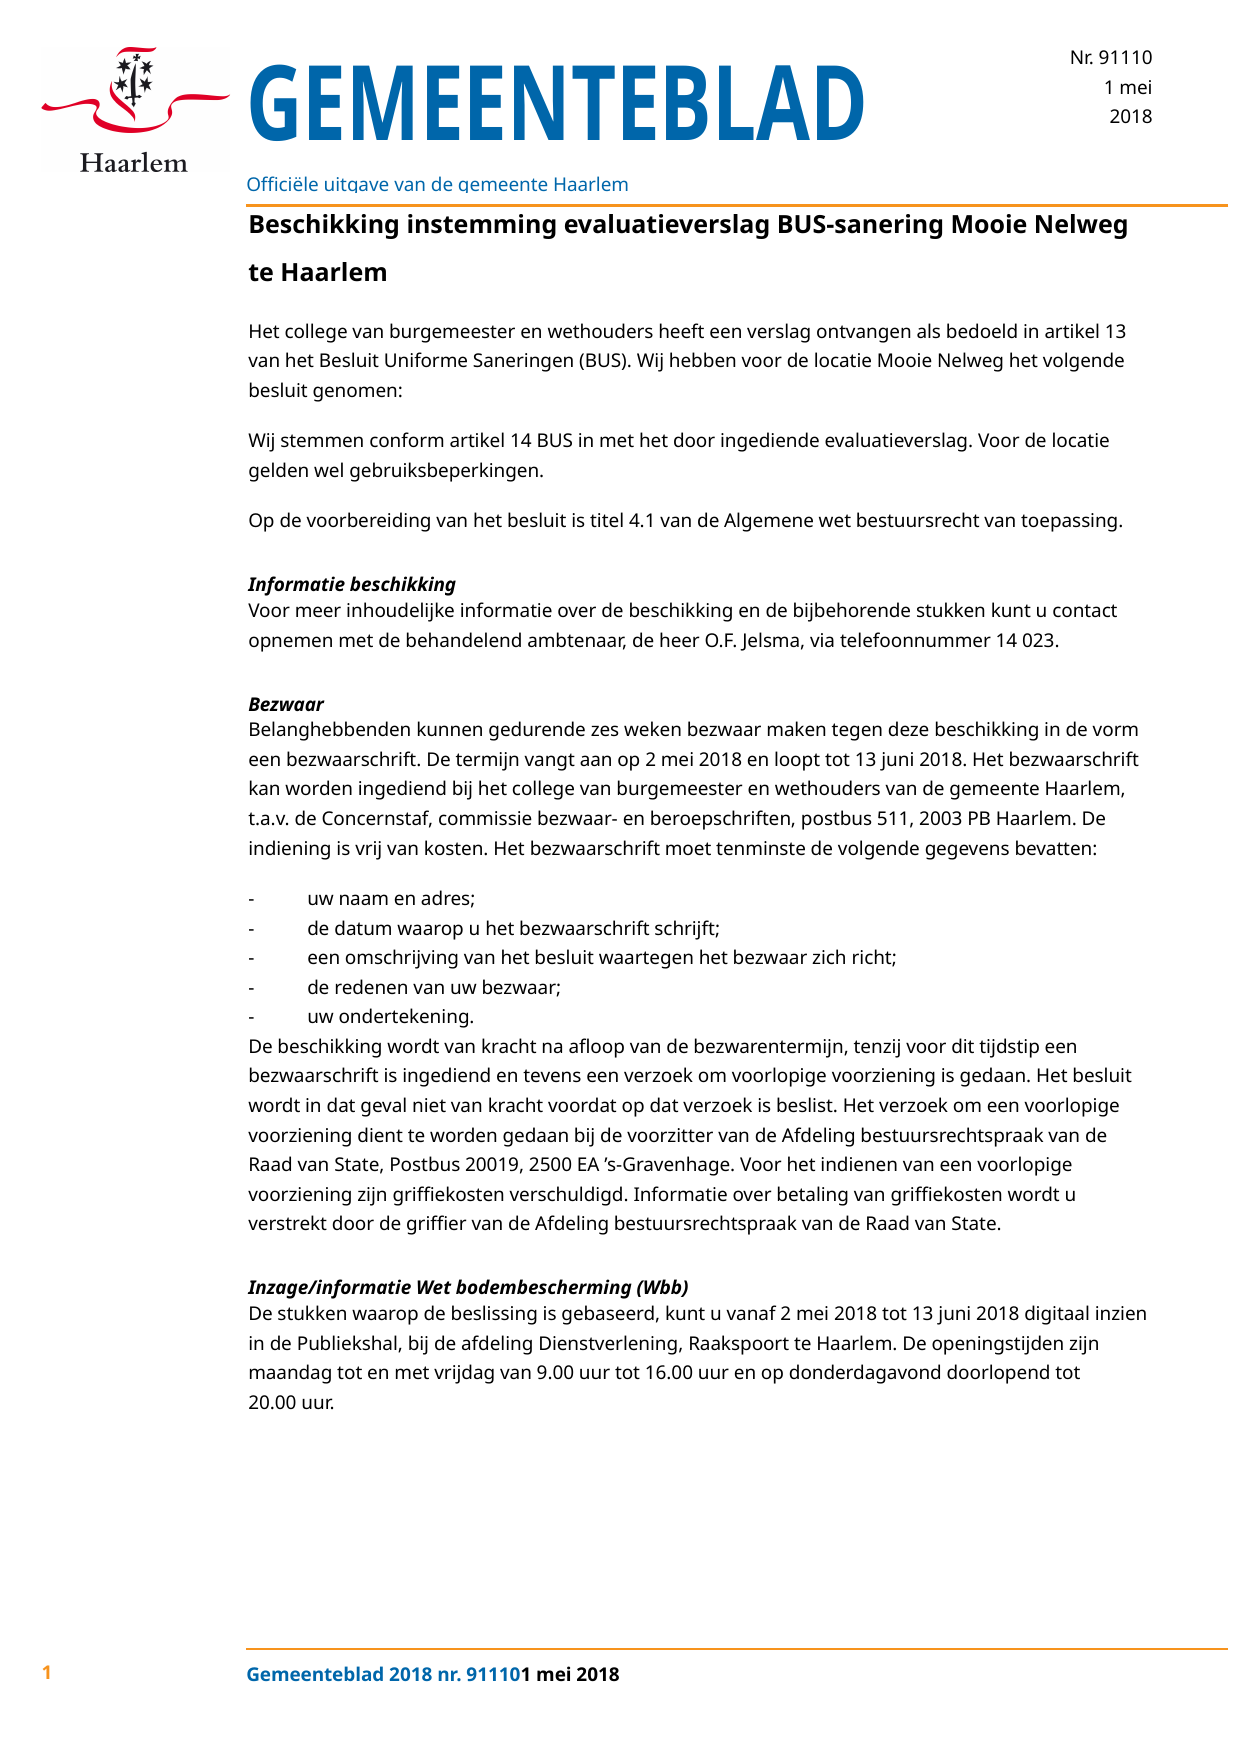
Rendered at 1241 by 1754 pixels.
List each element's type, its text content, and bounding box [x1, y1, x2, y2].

text Het college van burgemeester en wethouders heeft een verslag ontvangen als bedoeld in artikel 13 van het Besluit Uniforme Saneringen (BUS). Wij hebben voor de locatie Mooie Nelweg het volgende besluit genomen: [248, 318, 1152, 403]
text De stukken waarop de beslissing is gebaseerd, kunt u vanaf 2 mei 2018 tot 13 juni 2018 digitaal inzien in de Publiekshal, bij de afdeling Dienstverlening, Raakspoort te Haarlem. De openingstijden zijn maandag tot en met vrijdag van 9.00 uur tot 16.00 uur en op donderdagavond doorlopend tot 20.00 uur. [248, 1300, 1152, 1415]
text Bezwaar [248, 691, 1152, 716]
text Inzage/informatie Wet bodembescherming (Wbb) [248, 1274, 1152, 1300]
text Op de voorbereiding van het besluit is titel 4.1 van de Algemene wet bestuursrecht van toepassing. [248, 507, 1152, 533]
list een omschrijving van het besluit waartegen het bezwaar zich richt; [248, 944, 1152, 970]
text Informatie beschikking [248, 571, 1152, 597]
text De beschikking wordt van kracht na afloop van de bezwarentermijn, tenzij voor dit tijdstip een bezwaarschrift is ingediend en tevens een verzoek om voorlopige voorziening is gedaan. Het besluit wordt in dat geval niet van kracht voordat op dat verzoek is beslist. Het verzoek om een voorlopige voorziening dient te worden gedaan bij de voorzitter van de Afdeling bestuursrechtspraak van de Raad van State, Postbus 20019, 2500 EA ’s-Gravenhage. Voor het indienen van een voorlopige voorziening zijn griffiekosten verschuldigd. Informatie over betaling van griffiekosten wordt u verstrekt door de griffier van de Afdeling bestuursrechtspraak van de Raad van State. [248, 1033, 1152, 1236]
picture [41, 47, 231, 172]
text Beschikking instemming evaluatieverslag BUS-sanering Mooie Nelweg te Haarlem [248, 207, 1152, 288]
list de datum waarop u het bezwaarschrift schrijft; [248, 915, 1152, 941]
text Voor meer inhoudelijke informatie over de beschikking en de bijbehorende stukken kunt u contact opnemen met de behandelend ambtenaar, de heer O.F. Jelsma, via telefoonnummer 14 023. [248, 597, 1152, 652]
text Wij stemmen conform artikel 14 BUS in met het door ingediende evaluatieverslag. Voor de locatie gelden wel gebruiksbeperkingen. [248, 427, 1152, 483]
list uw naam en adres; [248, 885, 1152, 911]
list de redenen van uw bezwaar; [248, 974, 1152, 1000]
text Belanghebbenden kunnen gedurende zes weken bezwaar maken tegen deze beschikking in de vorm een bezwaarschrift. De termijn vangt aan op 2 mei 2018 en loopt tot 13 juni 2018. Het bezwaarschrift kan worden ingediend bij het college van burgemeester en wethouders van de gemeente Haarlem, t.a.v. de Concernstaf, commissie bezwaar- en beroepschriften, postbus 511, 2003 PB Haarlem. De indiening is vrij van kosten. Het bezwaarschrift moet tenminste de volgende gegevens bevatten: [248, 716, 1152, 861]
list uw ondertekening. [248, 1003, 1152, 1029]
